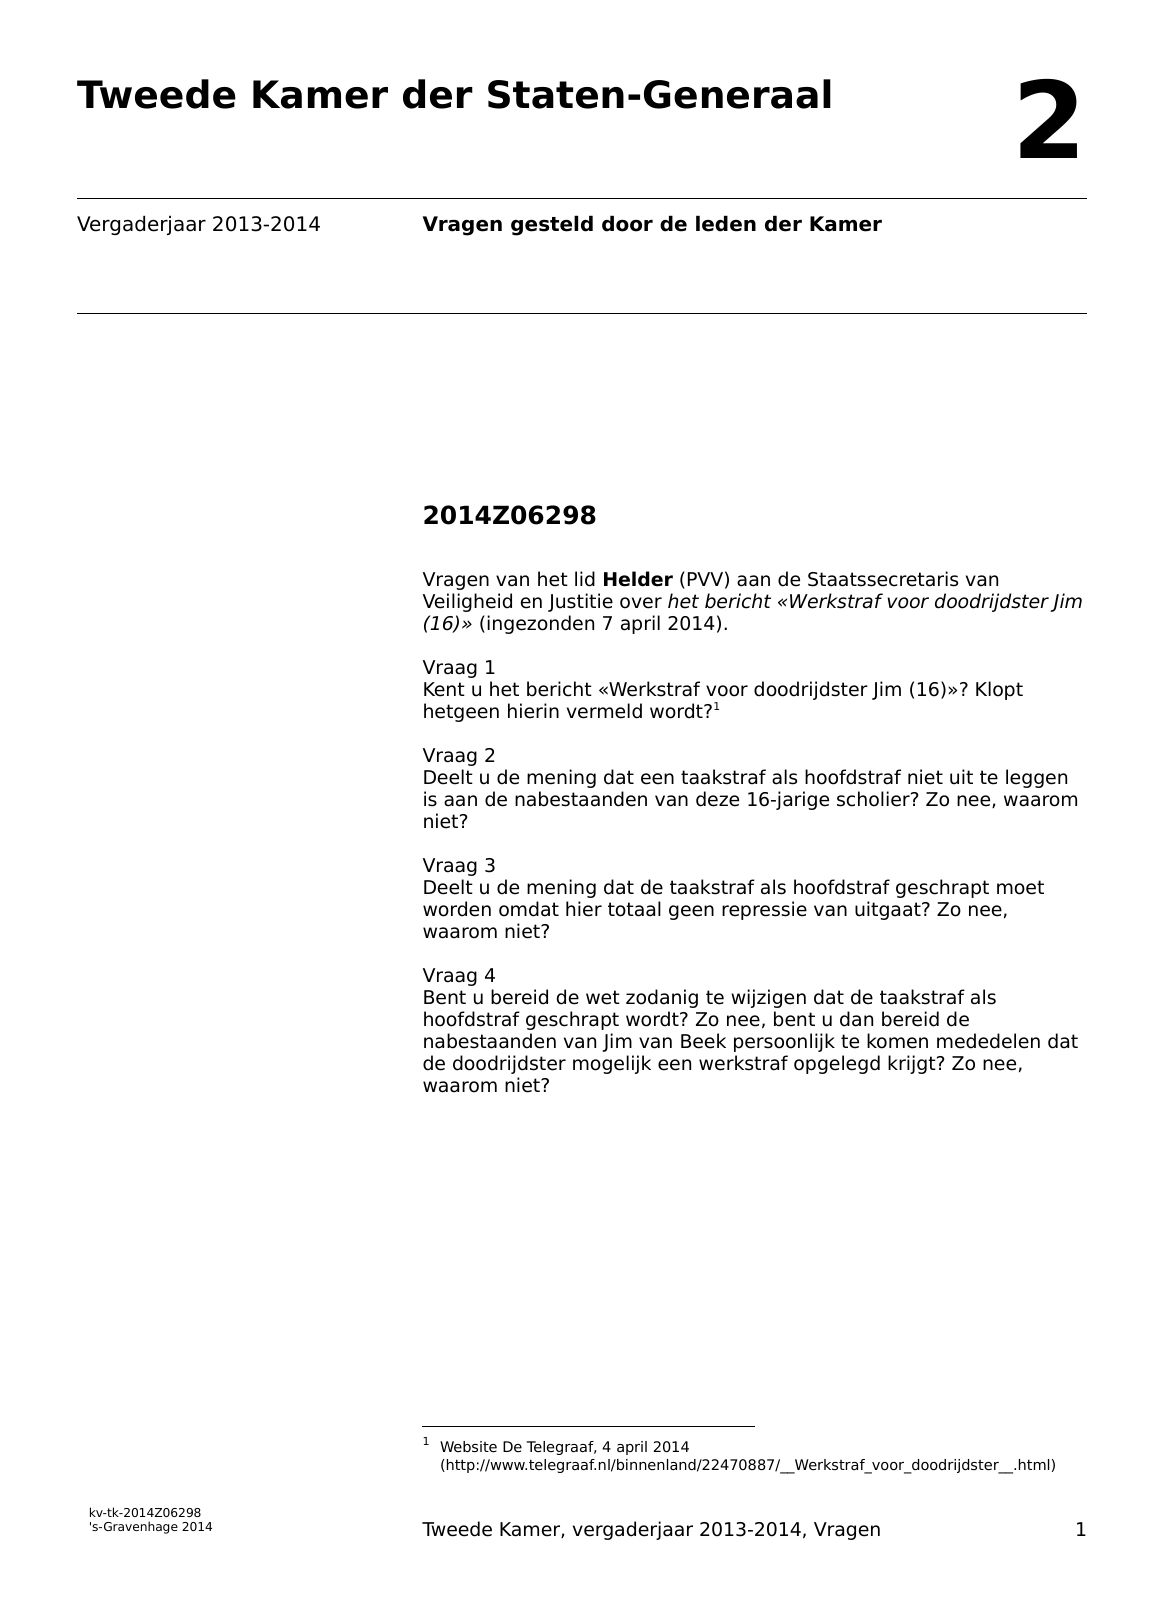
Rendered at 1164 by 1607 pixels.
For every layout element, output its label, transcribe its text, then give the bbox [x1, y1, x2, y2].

text Vragen van het lid Helder (PVV) aan de Staatssecretaris van Veiligheid en Justitie over het bericht «Werkstraf voor doodrijdster Jim (16)» (ingezonden 7 april 2014). [422, 569, 1087, 635]
text Bent u bereid de wet zodanig te wijzigen dat de taakstraf als hoofdstraf geschrapt wordt? Zo nee, bent u dan bereid de nabestaanden van Jim van Beek persoonlijk te komen mededelen dat de doodrijdster mogelijk een werkstraf opgelegd krijgt? Zo nee, waarom niet? [422, 987, 1087, 1097]
text 's-Gravenhage 2014 [88, 1520, 323, 1534]
text kv-tk-2014Z06298 [88, 1506, 323, 1520]
text Deelt u de mening dat een taakstraf als hoofdstraf niet uit te leggen is aan de nabestaanden van deze 16-jarige scholier? Zo nee, waarom niet? [422, 767, 1087, 833]
text Vraag 2 [422, 745, 1087, 767]
text Vraag 3 [422, 855, 1087, 877]
text Vraag 1 [422, 657, 1087, 679]
table_header Tweede Kamer der Staten-Generaal [77, 59, 886, 198]
text Website De Telegraaf, 4 april 2014 (http://www.telegraaf.nl/binnenland/22470887/__Werkstraf_voor_doodrijdster__.html) [422, 1435, 1087, 1474]
text Vraag 4 [422, 965, 1087, 987]
text 2014Z06298 [422, 501, 1087, 531]
text Kent u het bericht «Werkstraf voor doodrijdster Jim (16)»? Klopt hetgeen hierin vermeld wordt? [422, 679, 1087, 723]
table_header 2 [886, 59, 1087, 198]
table_cell Vergaderjaar 2013-2014 [77, 199, 422, 313]
text Deelt u de mening dat de taakstraf als hoofdstraf geschrapt moet worden omdat hier totaal geen repressie van uitgaat? Zo nee, waarom niet? [422, 877, 1087, 943]
table_cell Vragen gesteld door de leden der Kamer [422, 199, 1087, 313]
